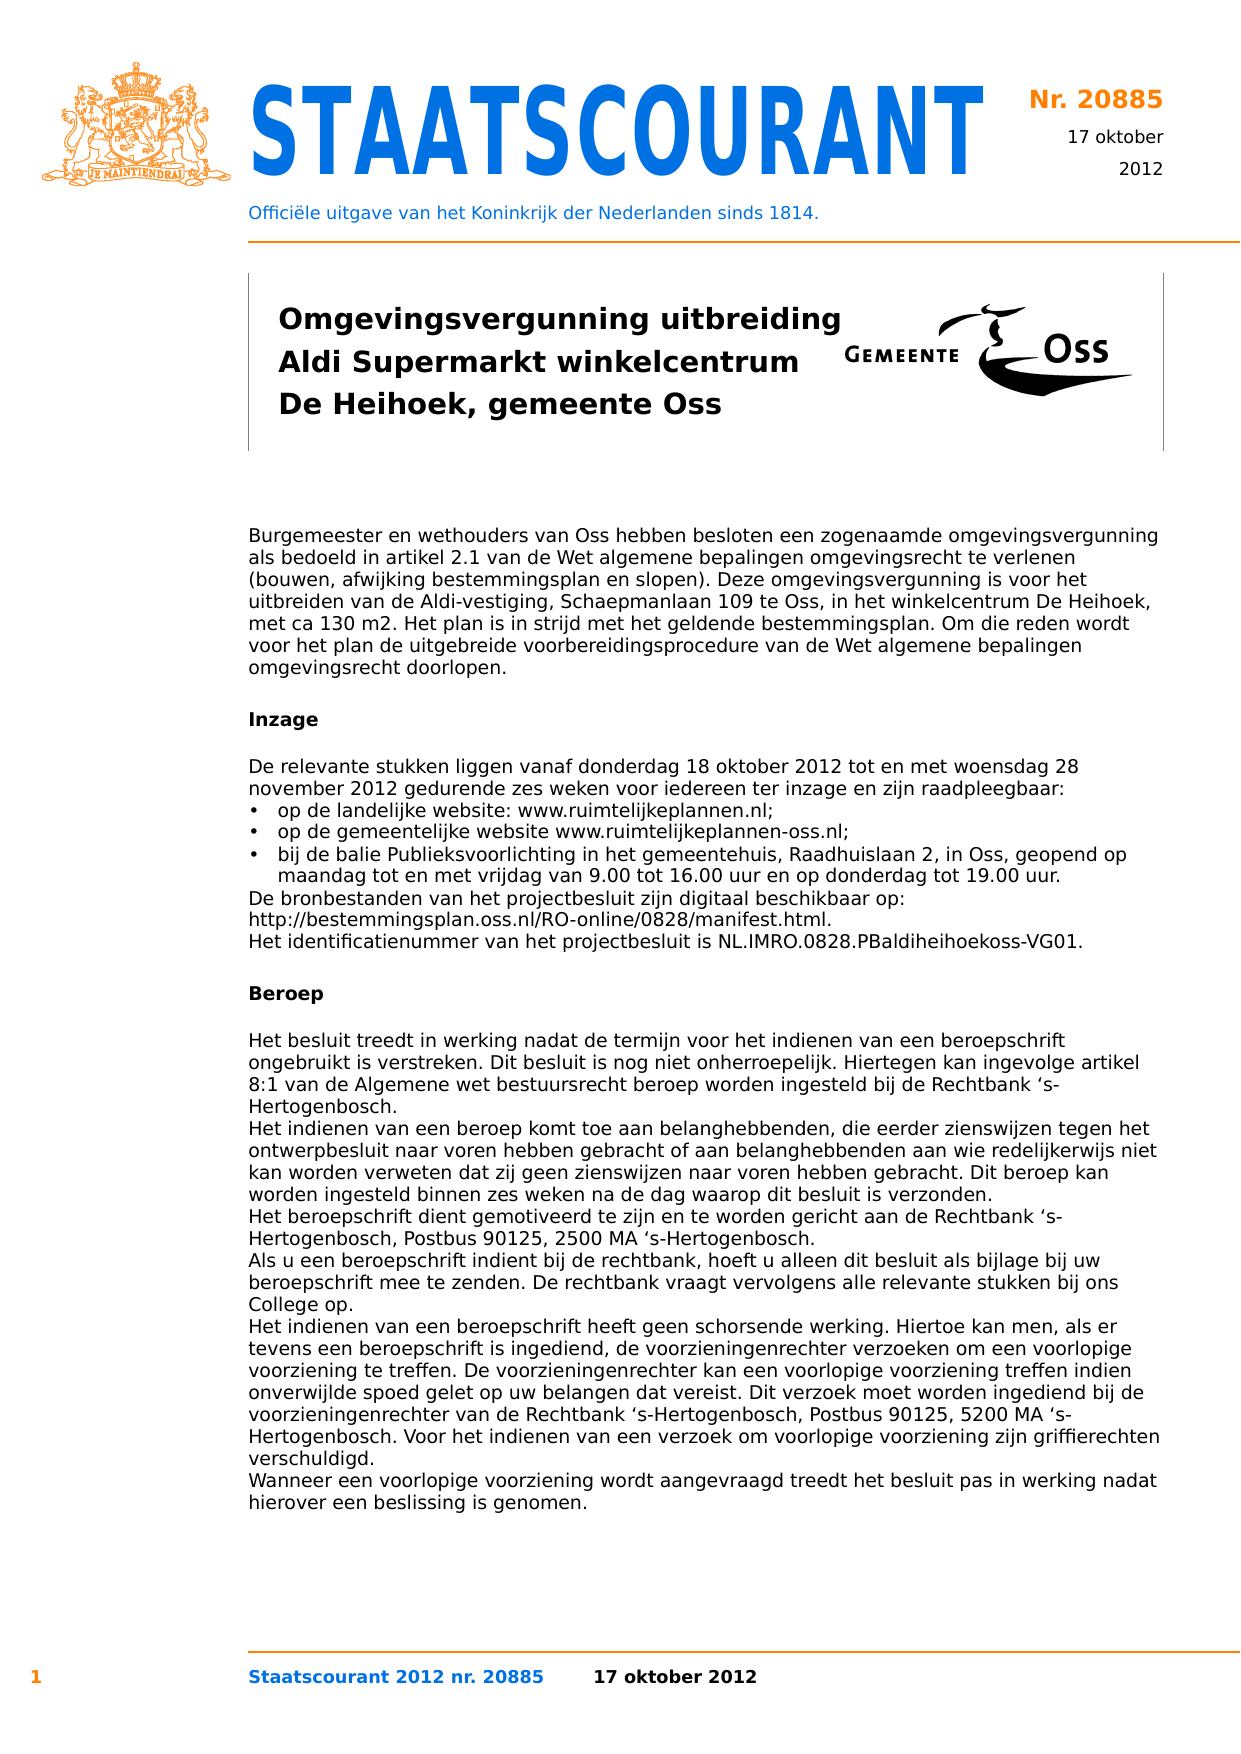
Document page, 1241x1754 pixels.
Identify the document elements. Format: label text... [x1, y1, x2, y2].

table_header Nr. 20885 [998, 62, 1240, 121]
table_header STAATSCOURANT [248, 62, 998, 203]
text Het besluit treedt in werking nadat de termijn voor het indienen van een beroepschrift ongebruikt is verstreken. Dit besluit is nog niet onherroepelijk. Hiertegen kan ingevolge artikel 8:1 van de Algemene wet bestuursrecht beroep worden ingesteld bij de Rechtbank ‘s-Hertogenbosch. [248, 1030, 1163, 1118]
subtitle Omgevingsvergunning uitbreiding Aldi Supermarkt winkelcentrum De Heihoek, gemeente Oss [249, 273, 1163, 451]
table_cell Officiële uitgave van het Koninkrijk der Nederlanden sinds 1814. [248, 203, 1240, 241]
subtitle Inzage [248, 708, 1163, 731]
table_cell 2012 [998, 153, 1240, 203]
text Het indienen van een beroep komt toe aan belanghebbenden, die eerder zienswijzen tegen het ontwerpbesluit naar voren hebben gebracht of aan belanghebbenden aan wie redelijkerwijs niet kan worden verweten dat zij geen zienswijzen naar voren hebben gebracht. Dit beroep kan worden ingesteld binnen zes weken na de dag waarop dit besluit is verzonden. [248, 1118, 1163, 1206]
text • op de gemeentelijke website www.ruimtelijkeplannen-oss.nl; [248, 821, 1163, 843]
text Het indienen van een beroepschrift heeft geen schorsende werking. Hiertoe kan men, als er tevens een beroepschrift is ingediend, de voorzieningenrechter verzoeken om een voorlopige voorziening te treffen. De voorzieningenrechter kan een voorlopige voorziening treffen indien onverwijlde spoed gelet op uw belangen dat vereist. Dit verzoek moet worden ingediend bij de voorzieningenrechter van de Rechtbank ‘s-Hertogenbosch, Postbus 90125, 5200 MA ‘s-Hertogenbosch. Voor het indienen van een verzoek om voorlopige voorziening zijn griffierechten verschuldigd. [248, 1316, 1163, 1470]
text Als u een beroepschrift indient bij de rechtbank, hoeft u alleen dit besluit als bijlage bij uw beroepschrift mee te zenden. De rechtbank vraagt vervolgens alle relevante stukken bij ons College op. [248, 1250, 1163, 1316]
subtitle Beroep [248, 983, 1163, 1005]
text Het identificatienummer van het projectbesluit is NL.IMRO.0828.PBaldiheihoekoss-VG01. [248, 931, 1163, 953]
text Het beroepschrift dient gemotiveerd te zijn en te worden gericht aan de Rechtbank ‘s-Hertogenbosch, Postbus 90125, 2500 MA ‘s-Hertogenbosch. [248, 1206, 1163, 1250]
table_header [25, 62, 248, 241]
text Burgemeester en wethouders van Oss hebben besloten een zogenaamde omgevingsvergunning als bedoeld in artikel 2.1 van de Wet algemene bepalingen omgevingsrecht te verlenen (bouwen, afwijking bestemmingsplan en slopen). Deze omgevingsvergunning is voor het uitbreiden van de Aldi-vestiging, Schaepmanlaan 109 te Oss, in het winkelcentrum De Heihoek, met ca 130 m2. Het plan is in strijd met het geldende bestemmingsplan. Om die reden wordt voor het plan de uitgebreide voorbereidingsprocedure van de Wet algemene bepalingen omgevingsrecht doorlopen. [248, 525, 1163, 678]
picture [41, 62, 231, 186]
text De bronbestanden van het projectbesluit zijn digitaal beschikbaar op: http://bestemmingsplan.oss.nl/RO-online/0828/manifest.html. [248, 887, 1163, 931]
text • op de landelijke website: www.ruimtelijkeplannen.nl; [248, 799, 1163, 821]
text De relevante stukken liggen vanaf donderdag 18 oktober 2012 tot en met woensdag 28 november 2012 gedurende zes weken voor iedereen ter inzage en zijn raadpleegbaar: [248, 756, 1163, 799]
table_cell 17 oktober [998, 121, 1240, 153]
picture [844, 302, 1134, 397]
text Wanneer een voorlopige voorziening wordt aangevraagd treedt het besluit pas in werking nadat hierover een beslissing is genomen. [248, 1470, 1163, 1514]
text • bij de balie Publieksvoorlichting in het gemeentehuis, Raadhuislaan 2, in Oss, geopend op maandag tot en met vrijdag van 9.00 tot 16.00 uur en op donderdag tot 19.00 uur. [248, 843, 1163, 887]
